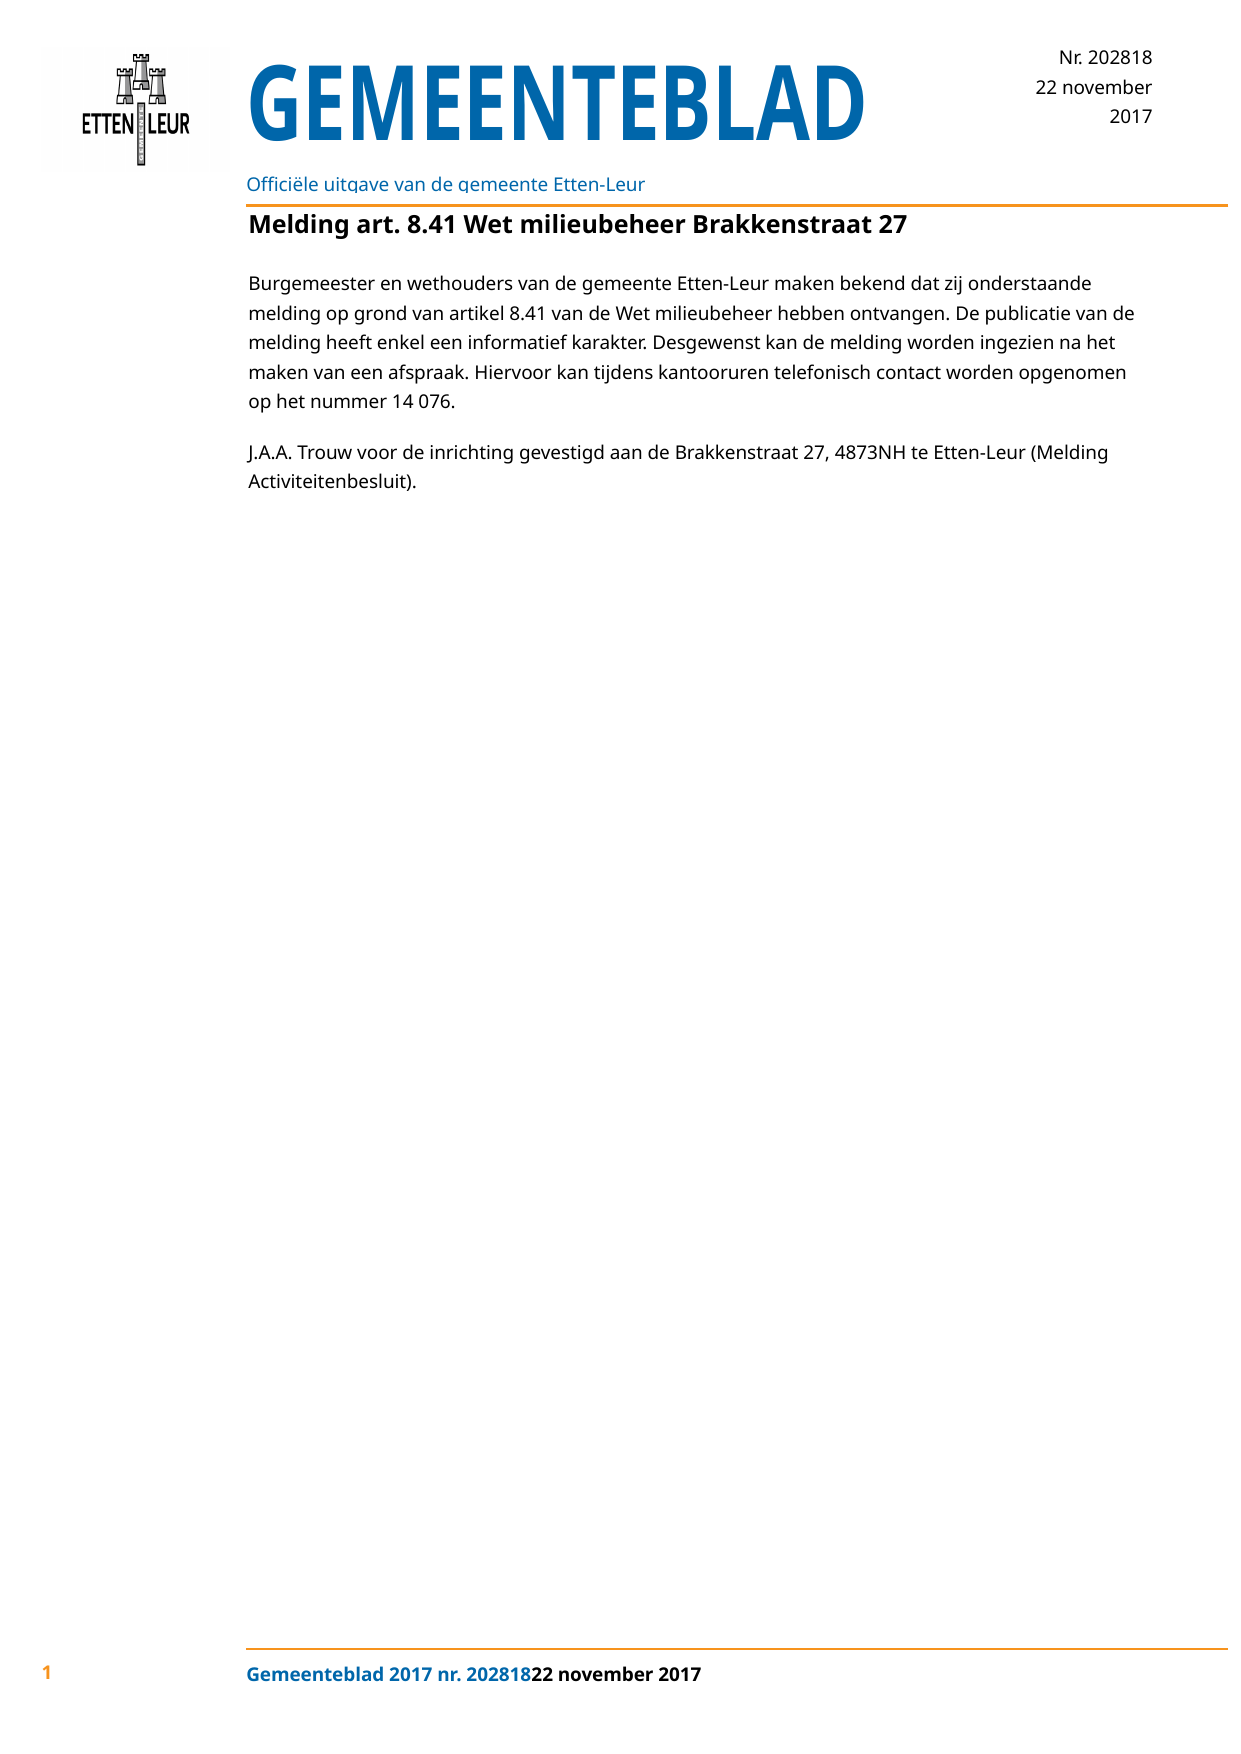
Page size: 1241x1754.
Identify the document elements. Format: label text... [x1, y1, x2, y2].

text Melding art. 8.41 Wet milieubeheer Brakkenstraat 27 [248, 207, 1152, 241]
text Burgemeester en wethouders van de gemeente Etten-Leur maken bekend dat zij onderstaande melding op grond van artikel 8.41 van de Wet milieubeheer hebben ontvangen. De publicatie van de melding heeft enkel een informatief karakter. Desgewenst kan de melding worden ingezien na het maken van een afspraak. Hiervoor kan tijdens kantooruren telefonisch contact worden opgenomen op het nummer 14 076. [248, 270, 1152, 414]
picture [41, 47, 231, 172]
text J.A.A. Trouw voor de inrichting gevestigd aan de Brakkenstraat 27, 4873NH te Etten-Leur (Melding Activiteitenbesluit). [248, 439, 1152, 494]
